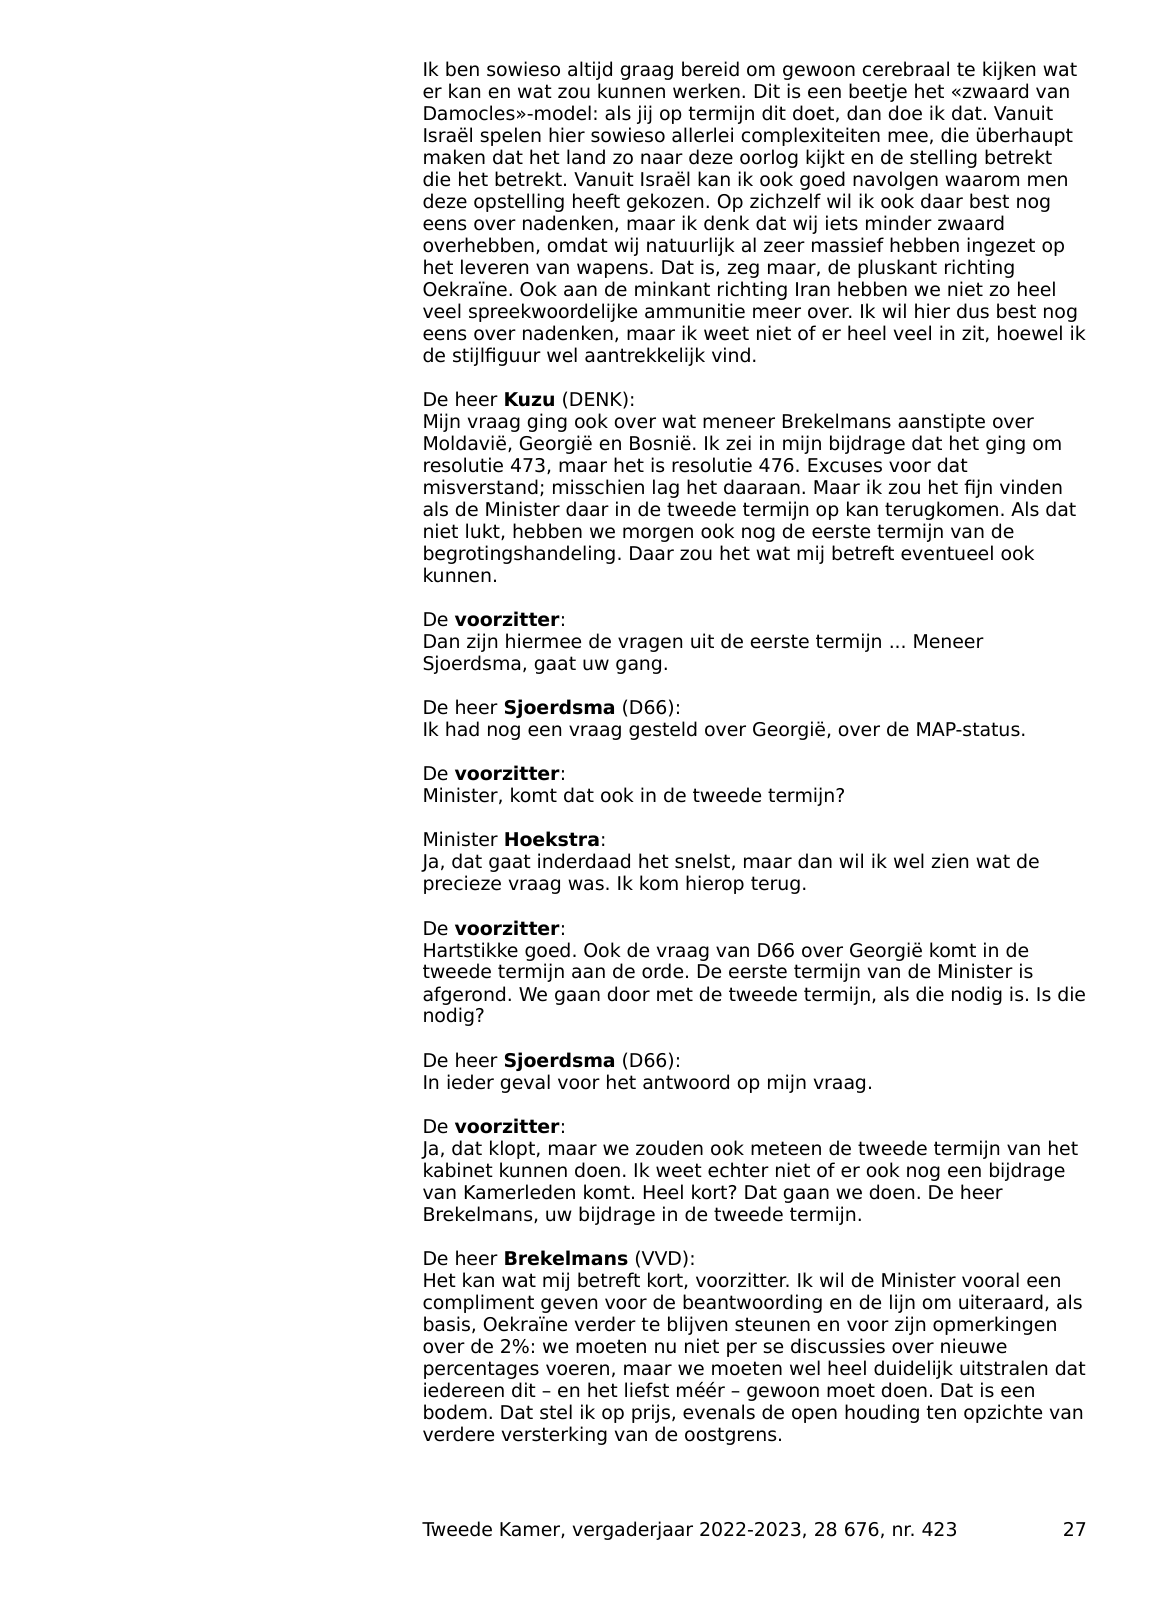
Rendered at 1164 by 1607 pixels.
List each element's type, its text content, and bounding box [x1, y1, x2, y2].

text De heer Kuzu (DENK): [422, 389, 1087, 411]
text De heer Sjoerdsma (D66): [422, 1049, 1087, 1072]
text De voorzitter: [422, 609, 1087, 631]
text Minister Hoekstra: [422, 829, 1087, 851]
text Ja, dat gaat inderdaad het snelst, maar dan wil ik wel zien wat de precieze vraag was. Ik kom hierop terug. [422, 851, 1087, 895]
text De heer Brekelmans (VVD): [422, 1248, 1087, 1270]
text De voorzitter: [422, 1116, 1087, 1138]
text Minister, komt dat ook in de tweede termijn? [422, 785, 1087, 807]
text Ja, dat klopt, maar we zouden ook meteen de tweede termijn van het kabinet kunnen doen. Ik weet echter niet of er ook nog een bijdrage van Kamerleden komt. Heel kort? Dat gaan we doen. De heer Brekelmans, uw bijdrage in de tweede termijn. [422, 1138, 1087, 1226]
text Dan zijn hiermee de vragen uit de eerste termijn ... Meneer Sjoerdsma, gaat uw gang. [422, 631, 1087, 675]
text Het kan wat mij betreft kort, voorzitter. Ik wil de Minister vooral een compliment geven voor de beantwoording en de lijn om uiteraard, als basis, Oekraïne verder te blijven steunen en voor zijn opmerkingen over de 2%: we moeten nu niet per se discussies over nieuwe percentages voeren, maar we moeten wel heel duidelijk uitstralen dat iedereen dit – en het liefst méér – gewoon moet doen. Dat is een bodem. Dat stel ik op prijs, evenals de open houding ten opzichte van verdere versterking van de oostgrens. [422, 1270, 1087, 1446]
text Ik had nog een vraag gesteld over Georgië, over de MAP-status. [422, 719, 1087, 741]
text In ieder geval voor het antwoord op mijn vraag. [422, 1072, 1087, 1093]
text Hartstikke goed. Ook de vraag van D66 over Georgië komt in de tweede termijn aan de orde. De eerste termijn van de Minister is afgerond. We gaan door met de tweede termijn, als die nodig is. Is die nodig? [422, 939, 1087, 1027]
text Mijn vraag ging ook over wat meneer Brekelmans aanstipte over Moldavië, Georgië en Bosnië. Ik zei in mijn bijdrage dat het ging om resolutie 473, maar het is resolutie 476. Excuses voor dat misverstand; misschien lag het daaraan. Maar ik zou het fijn vinden als de Minister daar in de tweede termijn op kan terugkomen. Als dat niet lukt, hebben we morgen ook nog de eerste termijn van de begrotingshandeling. Daar zou het wat mij betreft eventueel ook kunnen. [422, 411, 1087, 587]
text De voorzitter: [422, 917, 1087, 939]
text Ik ben sowieso altijd graag bereid om gewoon cerebraal te kijken wat er kan en wat zou kunnen werken. Dit is een beetje het «zwaard van Damocles»-model: als jij op termijn dit doet, dan doe ik dat. Vanuit Israël spelen hier sowieso allerlei complexiteiten mee, die überhaupt maken dat het land zo naar deze oorlog kijkt en de stelling betrekt die het betrekt. Vanuit Israël kan ik ook goed navolgen waarom men deze opstelling heeft gekozen. Op zichzelf wil ik ook daar best nog eens over nadenken, maar ik denk dat wij iets minder zwaard overhebben, omdat wij natuurlijk al zeer massief hebben ingezet op het leveren van wapens. Dat is, zeg maar, de pluskant richting Oekraïne. Ook aan de minkant richting Iran hebben we niet zo heel veel spreekwoordelijke ammunitie meer over. Ik wil hier dus best nog eens over nadenken, maar ik weet niet of er heel veel in zit, hoewel ik de stijlfiguur wel aantrekkelijk vind. [422, 59, 1087, 367]
text De voorzitter: [422, 763, 1087, 785]
text De heer Sjoerdsma (D66): [422, 697, 1087, 719]
